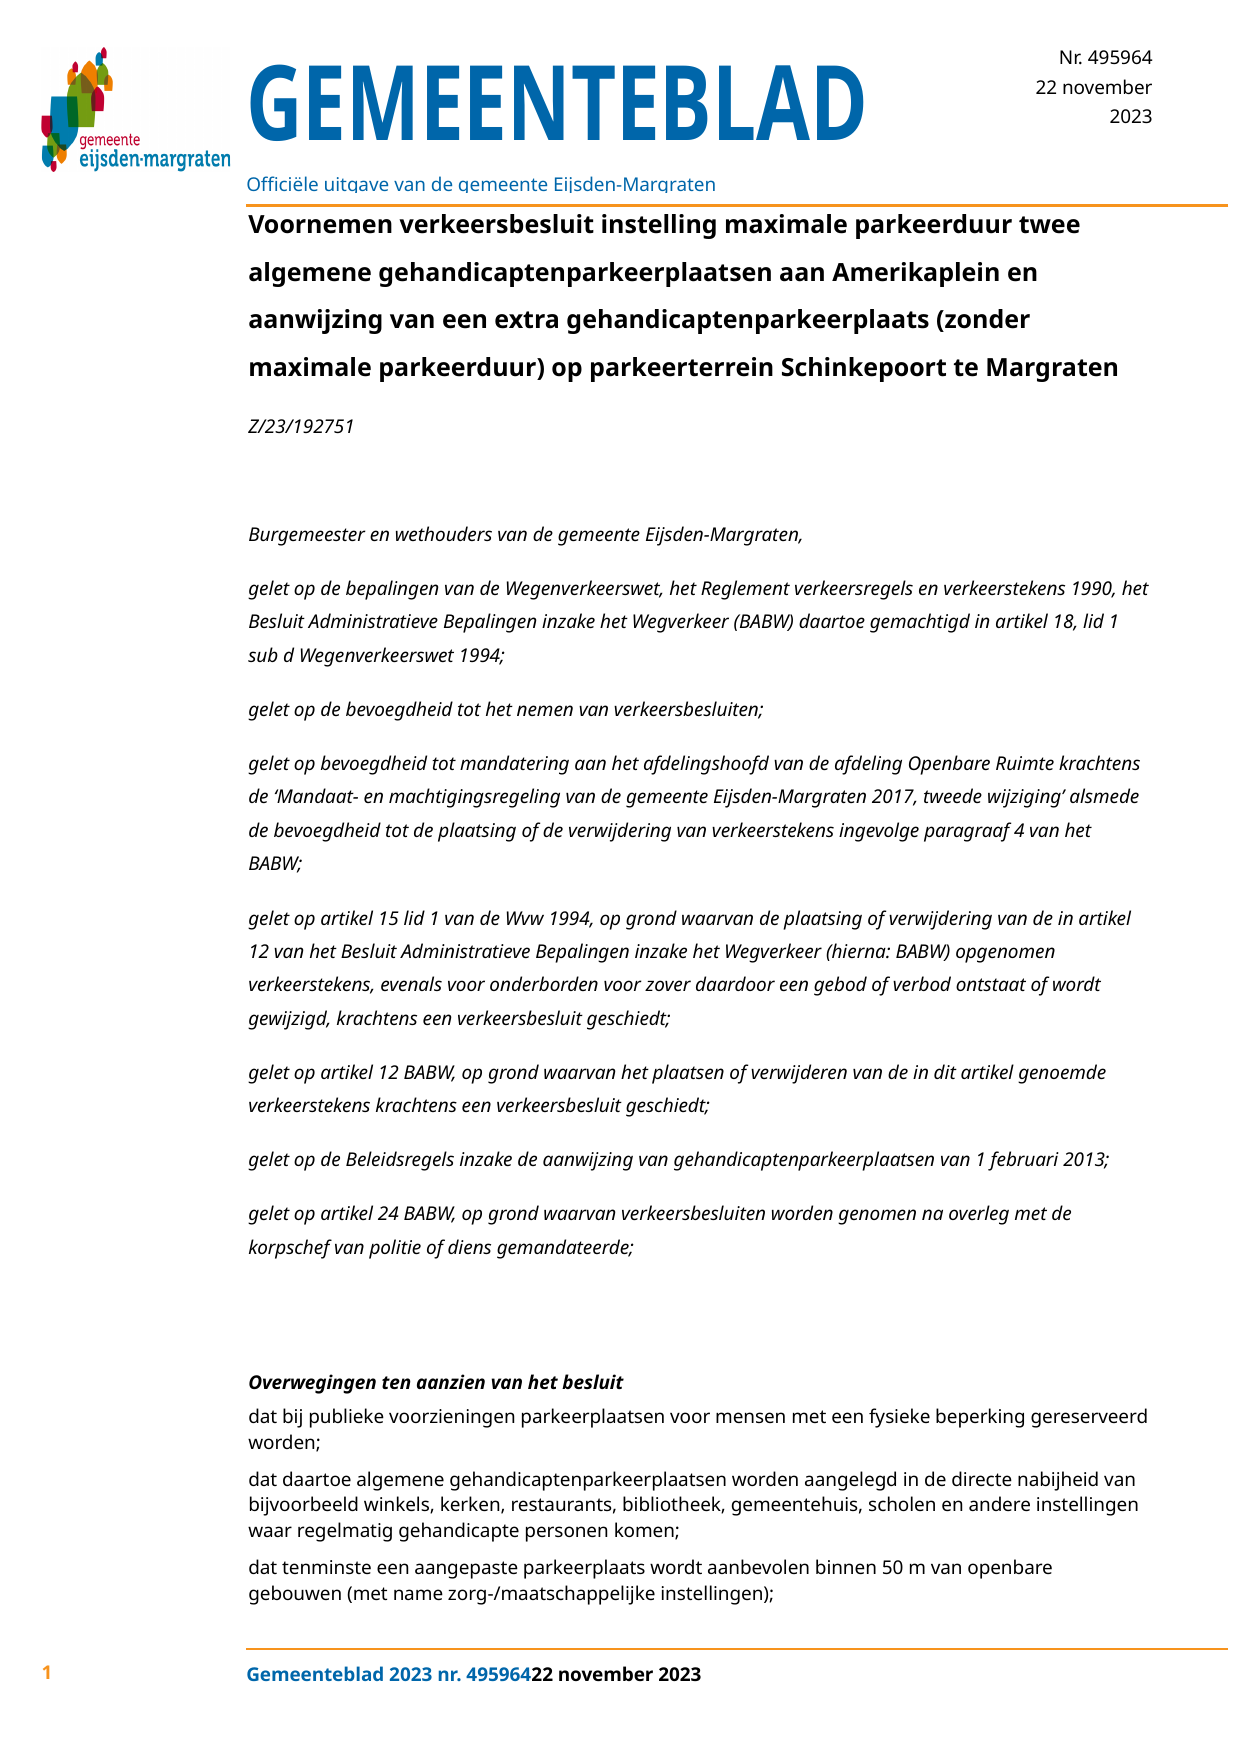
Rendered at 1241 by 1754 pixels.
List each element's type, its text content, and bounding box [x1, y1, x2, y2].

text Burgemeester en wethouders van de gemeente Eijsden-Margraten, [248, 521, 1152, 547]
text gelet op artikel 12 BABW, op grond waarvan het plaatsen of verwijderen van de in dit artikel genoemde verkeerstekens krachtens een verkeersbesluit geschiedt; [248, 1059, 1152, 1118]
text gelet op de bevoegdheid tot het nemen van verkeersbesluiten; [248, 696, 1152, 722]
text gelet op artikel 24 BABW, op grond waarvan verkeersbesluiten worden genomen na overleg met de korpschef van politie of diens gemandateerde; [248, 1201, 1152, 1260]
text dat tenminste een aangepaste parkeerplaats wordt aanbevolen binnen 50 m van openbare gebouwen (met name zorg-/maatschappelijke instellingen); [248, 1554, 1152, 1605]
text gelet op artikel 15 lid 1 van de Wvw 1994, op grond waarvan de plaatsing of verwijdering van de in artikel 12 van het Besluit Administratieve Bepalingen inzake het Wegverkeer (hierna: BABW) opgenomen verkeerstekens, evenals voor onderborden voor zover daardoor een gebod of verbod ontstaat of wordt gewijzigd, krachtens een verkeersbesluit geschiedt; [248, 905, 1152, 1031]
picture [41, 47, 231, 172]
text Voornemen verkeersbesluit instelling maximale parkeerduur twee algemene gehandicaptenparkeerplaatsen aan Amerikaplein en aanwijzing van een extra gehandicaptenparkeerplaats (zonder maximale parkeerduur) op parkeerterrein Schinkepoort te Margraten [248, 207, 1152, 384]
text Z/23/192751 [248, 413, 1152, 439]
text dat bij publieke voorzieningen parkeerplaatsen voor mensen met een fysieke beperking gereserveerd worden; [248, 1403, 1152, 1455]
text gelet op de Beleidsregels inzake de aanwijzing van gehandicaptenparkeerplaatsen van 1 februari 2013; [248, 1147, 1152, 1172]
text dat daartoe algemene gehandicaptenparkeerplaatsen worden aangelegd in de directe nabijheid van bijvoorbeeld winkels, kerken, restaurants, bibliotheek, gemeentehuis, scholen en andere instellingen waar regelmatig gehandicapte personen komen; [248, 1466, 1152, 1543]
text gelet op de bepalingen van de Wegenverkeerswet, het Reglement verkeersregels en verkeerstekens 1990, het Besluit Administratieve Bepalingen inzake het Wegverkeer (BABW) daartoe gemachtigd in artikel 18, lid 1 sub d Wegenverkeerswet 1994; [248, 575, 1152, 668]
text gelet op bevoegdheid tot mandatering aan het afdelingshoofd van de afdeling Openbare Ruimte krachtens de ‘Mandaat- en machtigingsregeling van de gemeente Eijsden-Margraten 2017, tweede wijziging’ alsmede de bevoegdheid tot de plaatsing of de verwijdering van verkeerstekens ingevolge paragraaf 4 van het BABW; [248, 750, 1152, 876]
text Overwegingen ten aanzien van het besluit [248, 1369, 1152, 1395]
